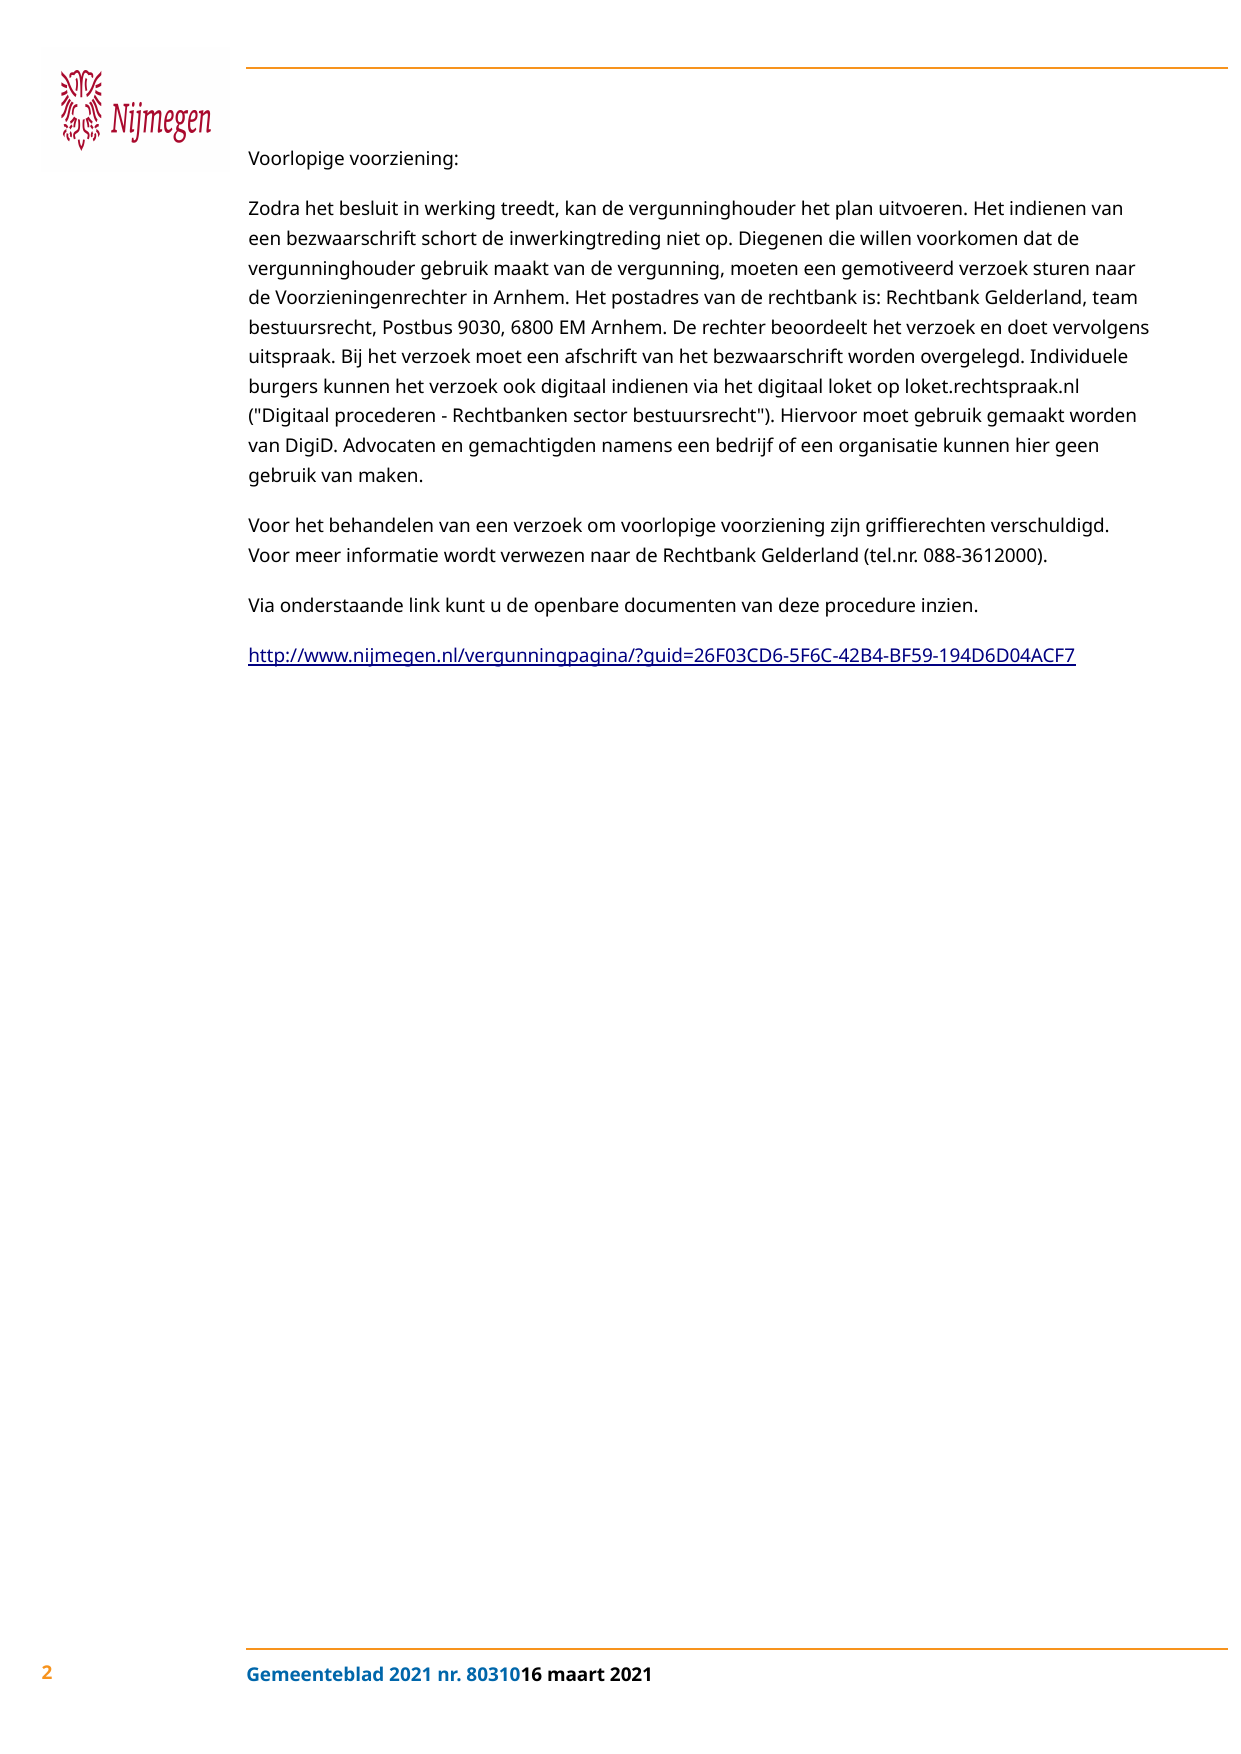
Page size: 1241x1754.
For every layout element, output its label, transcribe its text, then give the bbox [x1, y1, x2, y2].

text Voor het behandelen van een verzoek om voorlopige voorziening zijn griffierechten verschuldigd. Voor meer informatie wordt verwezen naar de Rechtbank Gelderland (tel.nr. 088-3612000). [248, 512, 1152, 568]
text Via onderstaande link kunt u de openbare documenten van deze procedure inzien. [248, 592, 1152, 618]
picture [41, 47, 231, 172]
text Voorlopige voorziening: [248, 145, 1152, 171]
text http://www.nijmegen.nl/vergunningpagina/?guid=26F03CD6-5F6C-42B4-BF59-194D6D04ACF7 [248, 643, 1152, 668]
text Zodra het besluit in werking treedt, kan de vergunninghouder het plan uitvoeren. Het indienen van een bezwaarschrift schort de inwerkingtreding niet op. Diegenen die willen voorkomen dat de vergunninghouder gebruik maakt van de vergunning, moeten een gemotiveerd verzoek sturen naar de Voorzieningenrechter in Arnhem. Het postadres van de rechtbank is: Rechtbank Gelderland, team bestuursrecht, Postbus 9030, 6800 EM Arnhem. De rechter beoordeelt het verzoek en doet vervolgens uitspraak. Bij het verzoek moet een afschrift van het bezwaarschrift worden overgelegd. Individuele burgers kunnen het verzoek ook digitaal indienen via het digitaal loket op loket.rechtspraak.nl ("Digitaal procederen - Rechtbanken sector bestuursrecht"). Hiervoor moet gebruik gemaakt worden van DigiD. Advocaten en gemachtigden namens een bedrijf of een organisatie kunnen hier geen gebruik van maken. [248, 196, 1152, 488]
